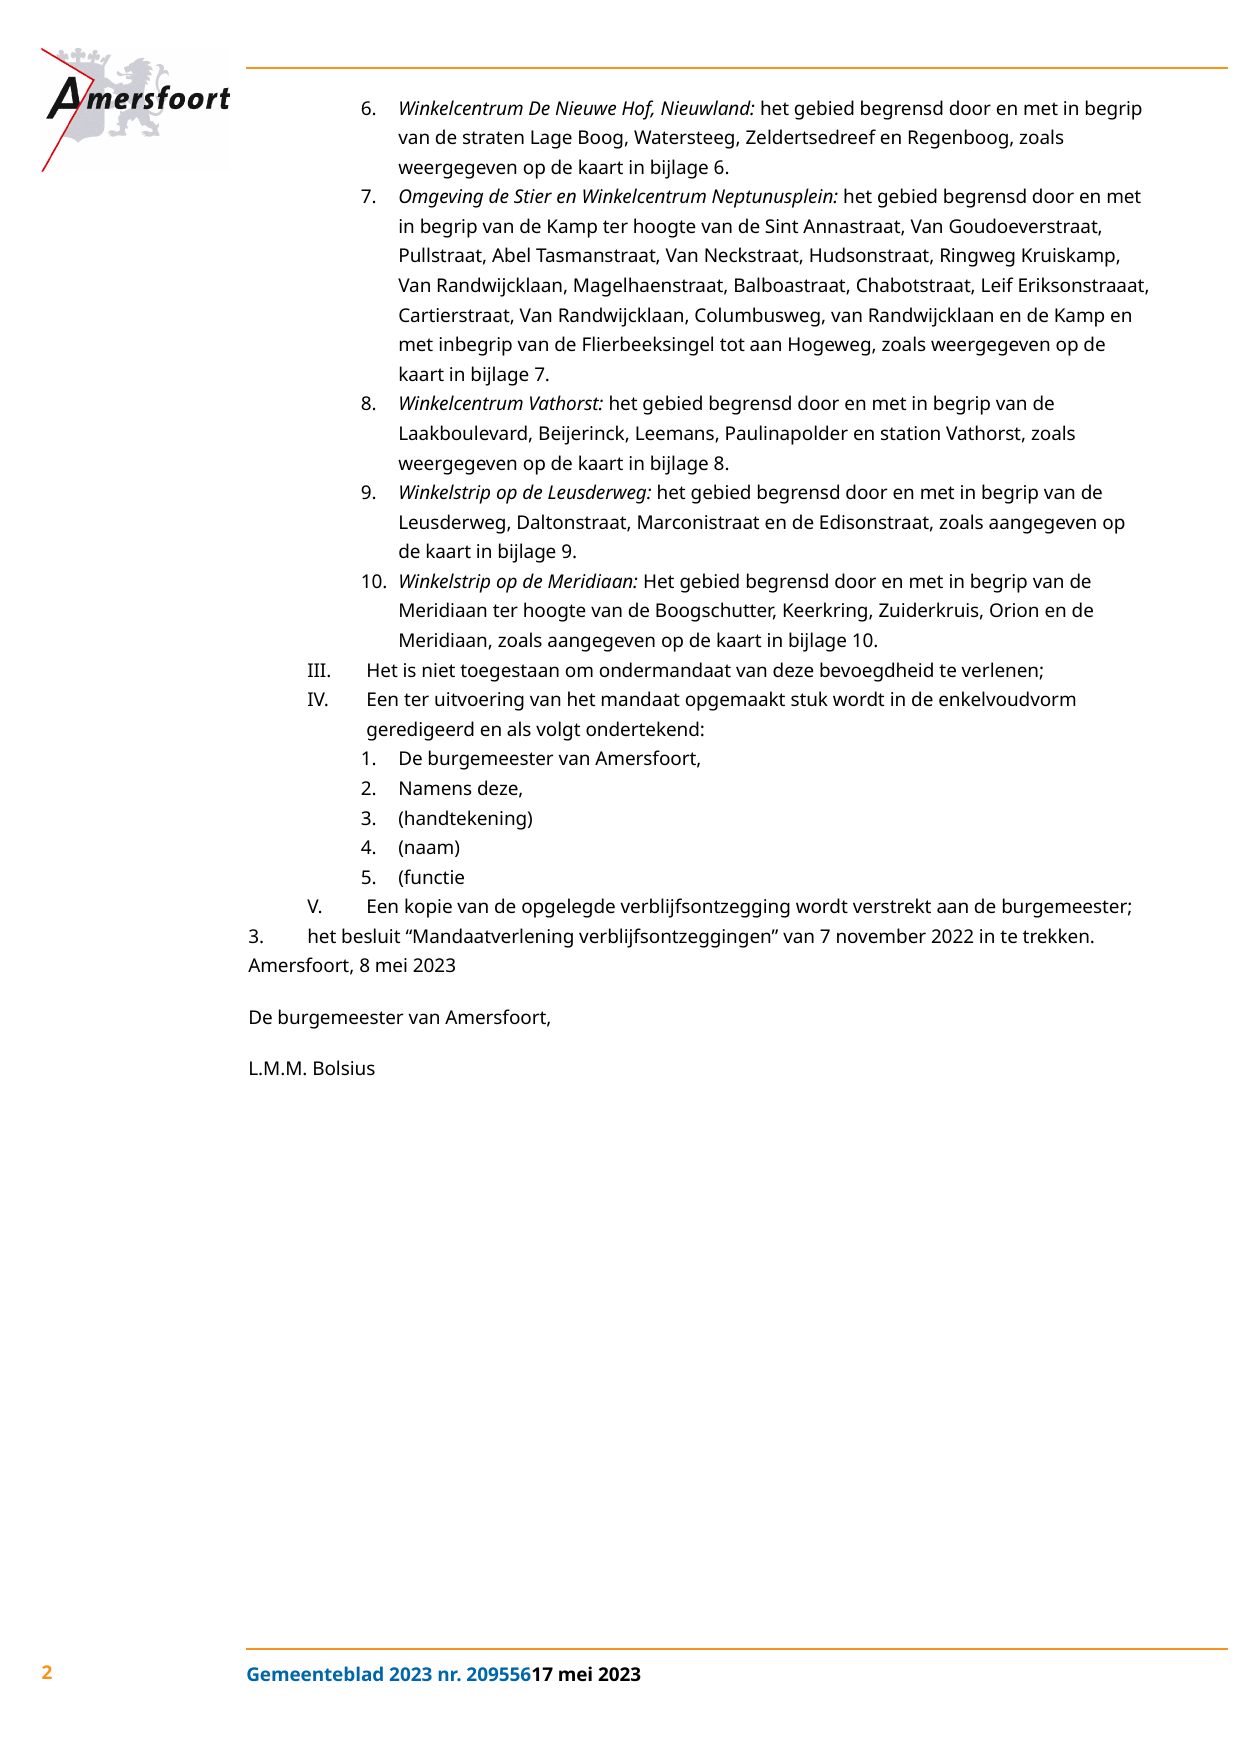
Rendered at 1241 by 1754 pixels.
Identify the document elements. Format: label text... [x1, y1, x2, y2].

list Winkelcentrum Vathorst: het gebied begrensd door en met in begrip van de Laakboulevard, Beijerinck, Leemans, Paulinapolder en station Vathorst, zoals weergegeven op de kaart in bijlage 8. [361, 391, 1152, 476]
list Een kopie van de opgelegde verblijfsontzegging wordt verstrekt aan de burgemeester; [307, 893, 1152, 919]
list Omgeving de Stier en Winkelcentrum Neptunusplein: het gebied begrensd door en met in begrip van de Kamp ter hoogte van de Sint Annastraat, Van Goudoeverstraat, Pullstraat, Abel Tasmanstraat, Van Neckstraat, Hudsonstraat, Ringweg Kruiskamp, Van Randwijcklaan, Magelhaenstraat, Balboastraat, Chabotstraat, Leif Eriksonstraaat, Cartierstraat, Van Randwijcklaan, Columbusweg, van Randwijcklaan en de Kamp en met inbegrip van de Flierbeeksingel tot aan Hogeweg, zoals weergegeven op de kaart in bijlage 7. [361, 183, 1152, 387]
list Een ter uitvoering van het mandaat opgemaakt stuk wordt in de enkelvoudvorm geredigeerd en als volgt ondertekend: [307, 686, 1152, 742]
picture [41, 47, 231, 172]
text Amersfoort, 8 mei 2023 [248, 953, 1152, 978]
list Winkelcentrum De Nieuwe Hof, Nieuwland: het gebied begrensd door en met in begrip van de straten Lage Boog, Watersteeg, Zeldertsedreef en Regenboog, zoals weergegeven op de kaart in bijlage 6. [361, 95, 1152, 180]
list Winkelstrip op de Leusderweg: het gebied begrensd door en met in begrip van de Leusderweg, Daltonstraat, Marconistraat en de Edisonstraat, zoals aangegeven op de kaart in bijlage 9. [361, 479, 1152, 564]
list De burgemeester van Amersfoort, [361, 746, 1152, 771]
list Namens deze, [361, 775, 1152, 801]
list het besluit “Mandaatverlening verblijfsontzeggingen” van 7 november 2022 in te trekken. [248, 923, 1152, 949]
list Het is niet toegestaan om ondermandaat van deze bevoegdheid te verlenen; [307, 657, 1152, 683]
text De burgemeester van Amersfoort, [248, 1004, 1152, 1030]
list (functie [361, 864, 1152, 890]
text L.M.M. Bolsius [248, 1056, 1152, 1081]
list (naam) [361, 834, 1152, 860]
list Winkelstrip op de Meridiaan: Het gebied begrensd door en met in begrip van de Meridiaan ter hoogte van de Boogschutter, Keerkring, Zuiderkruis, Orion en de Meridiaan, zoals aangegeven op de kaart in bijlage 10. [361, 568, 1152, 653]
list (handtekening) [361, 805, 1152, 831]
